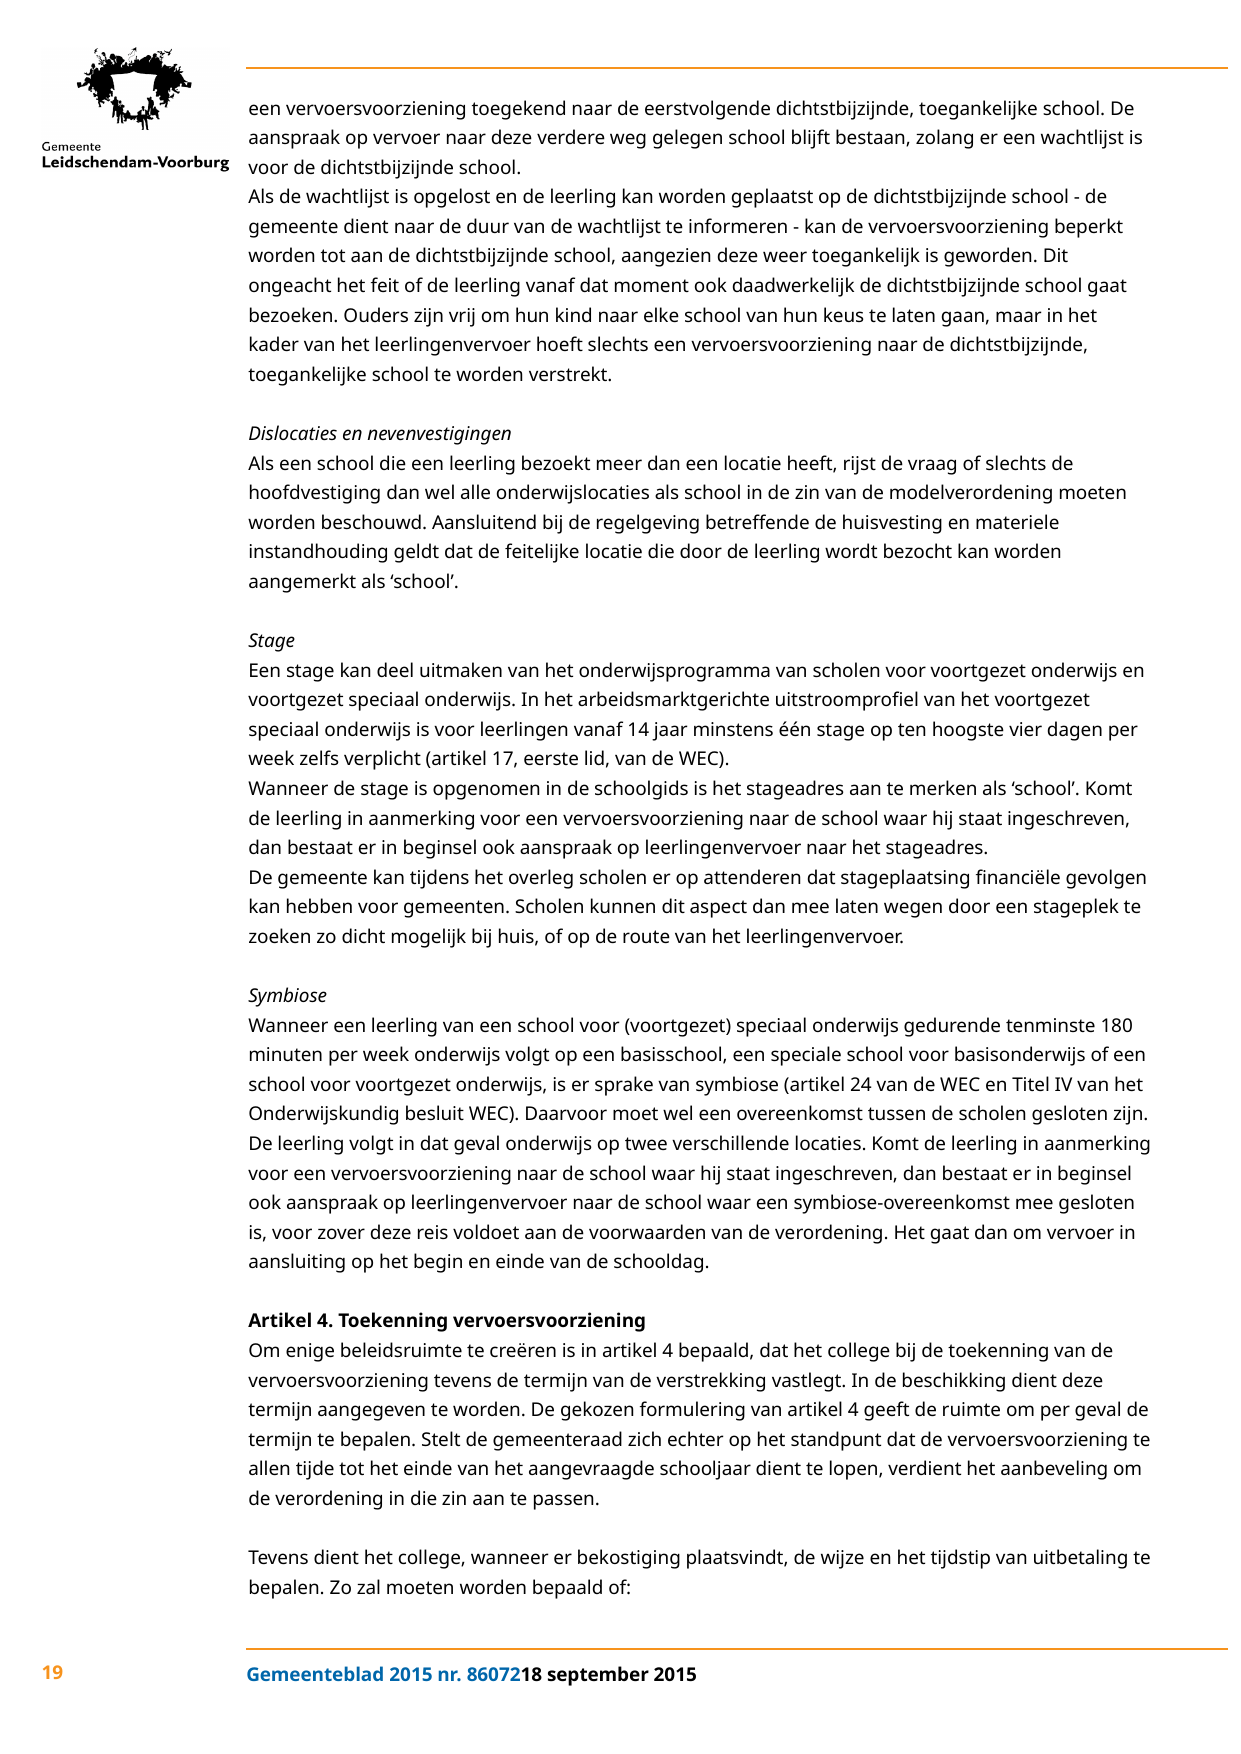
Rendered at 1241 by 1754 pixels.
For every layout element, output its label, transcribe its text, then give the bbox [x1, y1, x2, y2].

text De gemeente kan tijdens het overleg scholen er op attenderen dat stageplaatsing financiële gevolgen kan hebben voor gemeenten. Scholen kunnen dit aspect dan mee laten wegen door een stageplek te zoeken zo dicht mogelijk bij huis, of op de route van het leerlingenvervoer. [248, 864, 1152, 949]
text Als de wachtlijst is opgelost en de leerling kan worden geplaatst op de dichtstbijzijnde school - de gemeente dient naar de duur van de wachtlijst te informeren - kan de vervoersvoorziening beperkt worden tot aan de dichtstbijzijnde school, aangezien deze weer toegankelijk is geworden. Dit ongeacht het feit of de leerling vanaf dat moment ook daadwerkelijk de dichtstbijzijnde school gaat bezoeken. Ouders zijn vrij om hun kind naar elke school van hun keus te laten gaan, maar in het kader van het leerlingenvervoer hoeft slechts een vervoersvoorziening naar de dichtstbijzijnde, toegankelijke school te worden verstrekt. [248, 183, 1152, 387]
text Symbiose [248, 982, 1152, 1008]
text Stage [248, 627, 1152, 653]
text Om enige beleidsruimte te creëren is in artikel 4 bepaald, dat het college bij de toekenning van de vervoersvoorziening tevens de termijn van de verstrekking vastlegt. In de beschikking dient deze termijn aangegeven te worden. De gekozen formulering van artikel 4 geeft de ruimte om per geval de termijn te bepalen. Stelt de gemeenteraad zich echter op het standpunt dat de vervoersvoorziening te allen tijde tot het einde van het aangevraagde schooljaar dient te lopen, verdient het aanbeveling om de verordening in die zin aan te passen. [248, 1337, 1152, 1511]
text een vervoersvoorziening toegekend naar de eerstvolgende dichtstbijzijnde, toegankelijke school. De aanspraak op vervoer naar deze verdere weg gelegen school blijft bestaan, zolang er een wachtlijst is voor de dichtstbijzijnde school. [248, 95, 1152, 180]
text Een stage kan deel uitmaken van het onderwijsprogramma van scholen voor voortgezet onderwijs en voortgezet speciaal onderwijs. In het arbeidsmarktgerichte uitstroomprofiel van het voortgezet speciaal onderwijs is voor leerlingen vanaf 14 jaar minstens één stage op ten hoogste vier dagen per week zelfs verplicht (artikel 17, eerste lid, van de WEC). [248, 657, 1152, 771]
text Als een school die een leerling bezoekt meer dan een locatie heeft, rijst de vraag of slechts de hoofdvestiging dan wel alle onderwijslocaties als school in de zin van de modelverordening moeten worden beschouwd. Aansluitend bij de regelgeving betreffende de huisvesting en materiele instandhouding geldt dat de feitelijke locatie die door de leerling wordt bezocht kan worden aangemerkt als ‘school’. [248, 450, 1152, 594]
text Wanneer de stage is opgenomen in de schoolgids is het stageadres aan te merken als ‘school’. Komt de leerling in aanmerking voor een vervoersvoorziening naar de school waar hij staat ingeschreven, dan bestaat er in beginsel ook aanspraak op leerlingenvervoer naar het stageadres. [248, 775, 1152, 860]
text Tevens dient het college, wanneer er bekostiging plaatsvindt, de wijze en het tijdstip van uitbetaling te bepalen. Zo zal moeten worden bepaald of: [248, 1544, 1152, 1600]
text Dislocaties en nevenvestigingen [248, 420, 1152, 446]
picture [41, 47, 231, 172]
text Artikel 4. Toekenning vervoersvoorziening [248, 1308, 1152, 1333]
text Wanneer een leerling van een school voor (voortgezet) speciaal onderwijs gedurende tenminste 180 minuten per week onderwijs volgt op een basisschool, een speciale school voor basisonderwijs of een school voor voortgezet onderwijs, is er sprake van symbiose (artikel 24 van de WEC en Titel IV van het Onderwijskundig besluit WEC). Daarvoor moet wel een overeenkomst tussen de scholen gesloten zijn. De leerling volgt in dat geval onderwijs op twee verschillende locaties. Komt de leerling in aanmerking voor een vervoersvoorziening naar de school waar hij staat ingeschreven, dan bestaat er in beginsel ook aanspraak op leerlingenvervoer naar de school waar een symbiose-overeenkomst mee gesloten is, voor zover deze reis voldoet aan de voorwaarden van de verordening. Het gaat dan om vervoer in aansluiting op het begin en einde van de schooldag. [248, 1012, 1152, 1274]
